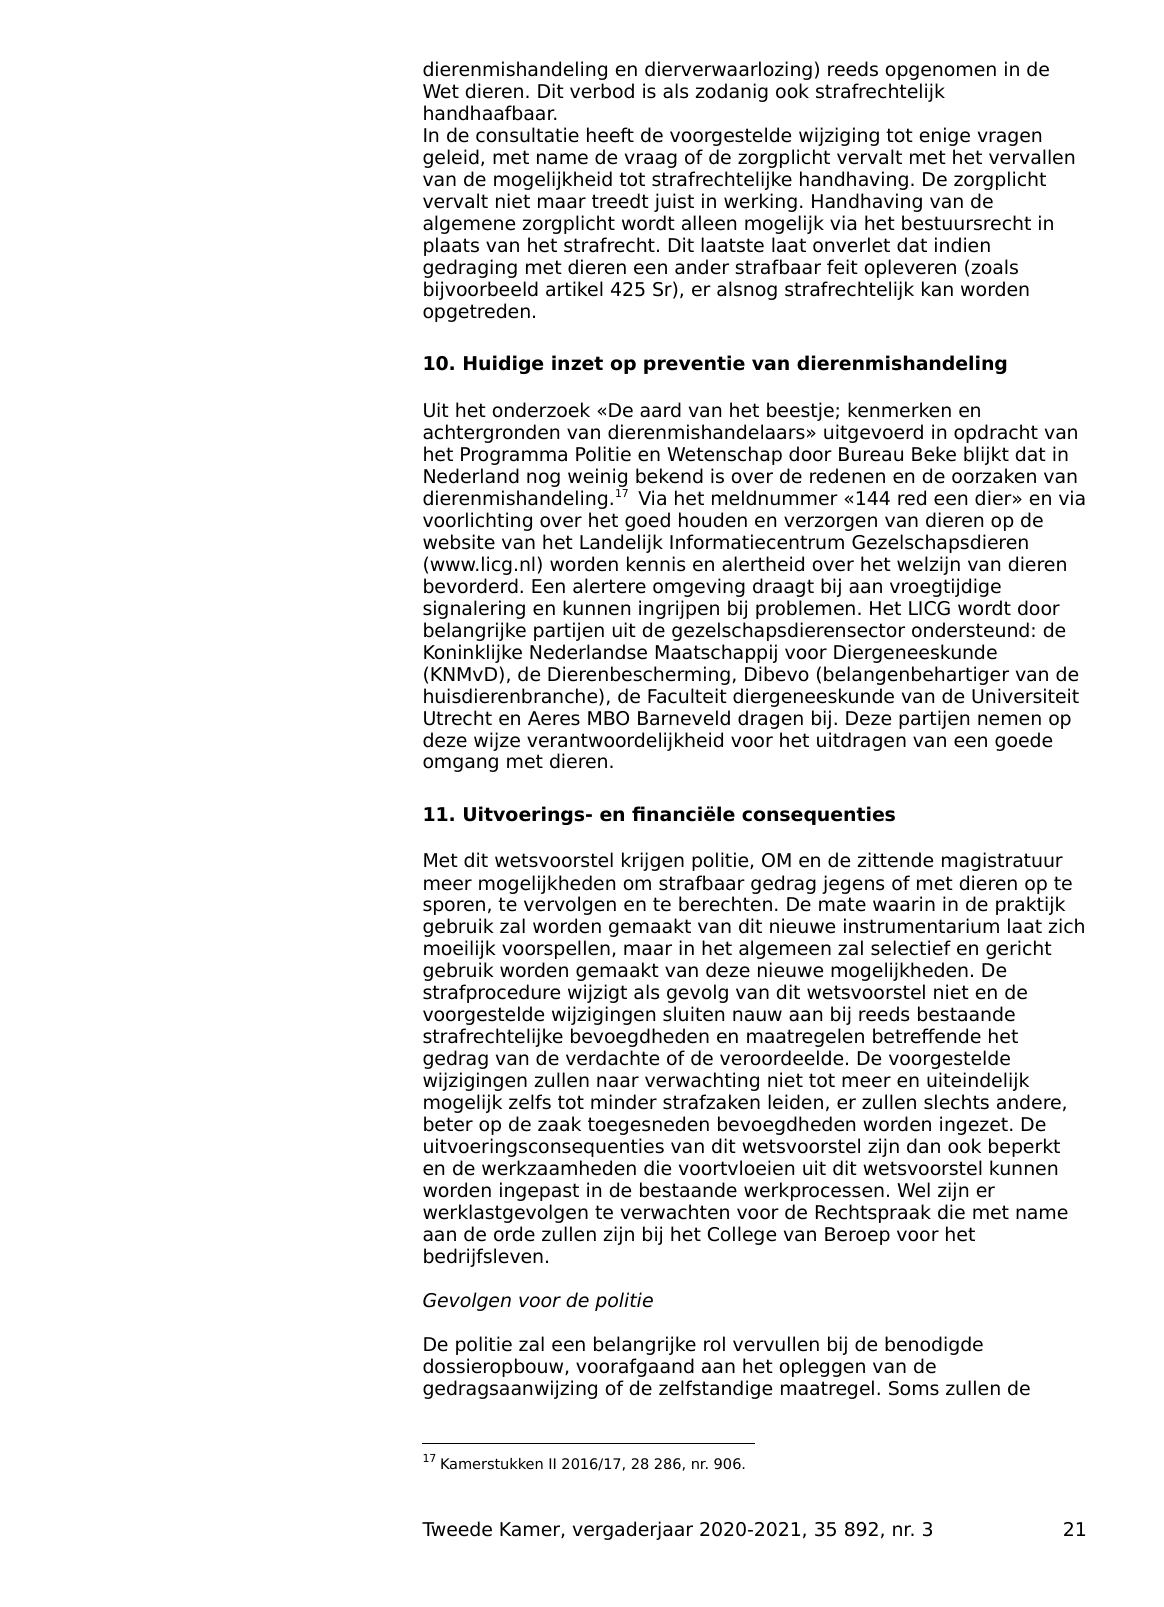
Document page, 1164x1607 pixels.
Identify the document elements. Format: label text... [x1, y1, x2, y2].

text De politie zal een belangrijke rol vervullen bij de benodigde dossieropbouw, voorafgaand aan het opleggen van de gedragsaanwijzing of de zelfstandige maatregel. Soms zullen de [422, 1334, 1087, 1400]
subtitle Gevolgen voor de politie [422, 1290, 1087, 1312]
text Kamerstukken II 2016/17, 28 286, nr. 906. [422, 1452, 1087, 1474]
subtitle 10. Huidige inzet op preventie van dierenmishandeling [422, 353, 1087, 375]
text dierenmishandeling en dierverwaarlozing) reeds opgenomen in de Wet dieren. Dit verbod is als zodanig ook strafrechtelijk handhaafbaar. [422, 59, 1087, 125]
subtitle 11. Uitvoerings- en financiële consequenties [422, 803, 1087, 825]
text Met dit wetsvoorstel krijgen politie, OM en de zittende magistratuur meer mogelijkheden om strafbaar gedrag jegens of met dieren op te sporen, te vervolgen en te berechten. De mate waarin in de praktijk gebruik zal worden gemaakt van dit nieuwe instrumentarium laat zich moeilijk voorspellen, maar in het algemeen zal selectief en gericht gebruik worden gemaakt van deze nieuwe mogelijkheden. De strafprocedure wijzigt als gevolg van dit wetsvoorstel niet en de voorgestelde wijzigingen sluiten nauw aan bij reeds bestaande strafrechtelijke bevoegdheden en maatregelen betreffende het gedrag van de verdachte of de veroordeelde. De voorgestelde wijzigingen zullen naar verwachting niet tot meer en uiteindelijk mogelijk zelfs tot minder strafzaken leiden, er zullen slechts andere, beter op de zaak toegesneden bevoegdheden worden ingezet. De uitvoeringsconsequenties van dit wetsvoorstel zijn dan ook beperkt en de werkzaamheden die voortvloeien uit dit wetsvoorstel kunnen worden ingepast in de bestaande werkprocessen. Wel zijn er werklastgevolgen te verwachten voor de Rechtspraak die met name aan de orde zullen zijn bij het College van Beroep voor het bedrijfsleven. [422, 850, 1087, 1268]
text Uit het onderzoek «De aard van het beestje; kenmerken en achtergronden van dierenmishandelaars» uitgevoerd in opdracht van het Programma Politie en Wetenschap door Bureau Beke blijkt dat in Nederland nog weinig bekend is over de redenen en de oorzaken van dierenmishandeling. Via het meldnummer «144 red een dier» en via voorlichting over het goed houden en verzorgen van dieren op de website van het Landelijk Informatiecentrum Gezelschapsdieren (www.licg.nl) worden kennis en alertheid over het welzijn van dieren bevorderd. Een alertere omgeving draagt bij aan vroegtijdige signalering en kunnen ingrijpen bij problemen. Het LICG wordt door belangrijke partijen uit de gezelschapsdierensector ondersteund: de Koninklijke Nederlandse Maatschappij voor Diergeneeskunde (KNMvD), de Dierenbescherming, Dibevo (belangenbehartiger van de huisdierenbranche), de Faculteit diergeneeskunde van de Universiteit Utrecht en Aeres MBO Barneveld dragen bij. Deze partijen nemen op deze wijze verantwoordelijkheid voor het uitdragen van een goede omgang met dieren. [422, 400, 1087, 773]
text In de consultatie heeft de voorgestelde wijziging tot enige vragen geleid, met name de vraag of de zorgplicht vervalt met het vervallen van de mogelijkheid tot strafrechtelijke handhaving. De zorgplicht vervalt niet maar treedt juist in werking. Handhaving van de algemene zorgplicht wordt alleen mogelijk via het bestuursrecht in plaats van het strafrecht. Dit laatste laat onverlet dat indien gedraging met dieren een ander strafbaar feit opleveren (zoals bijvoorbeeld artikel 425 Sr), er alsnog strafrechtelijk kan worden opgetreden. [422, 125, 1087, 323]
